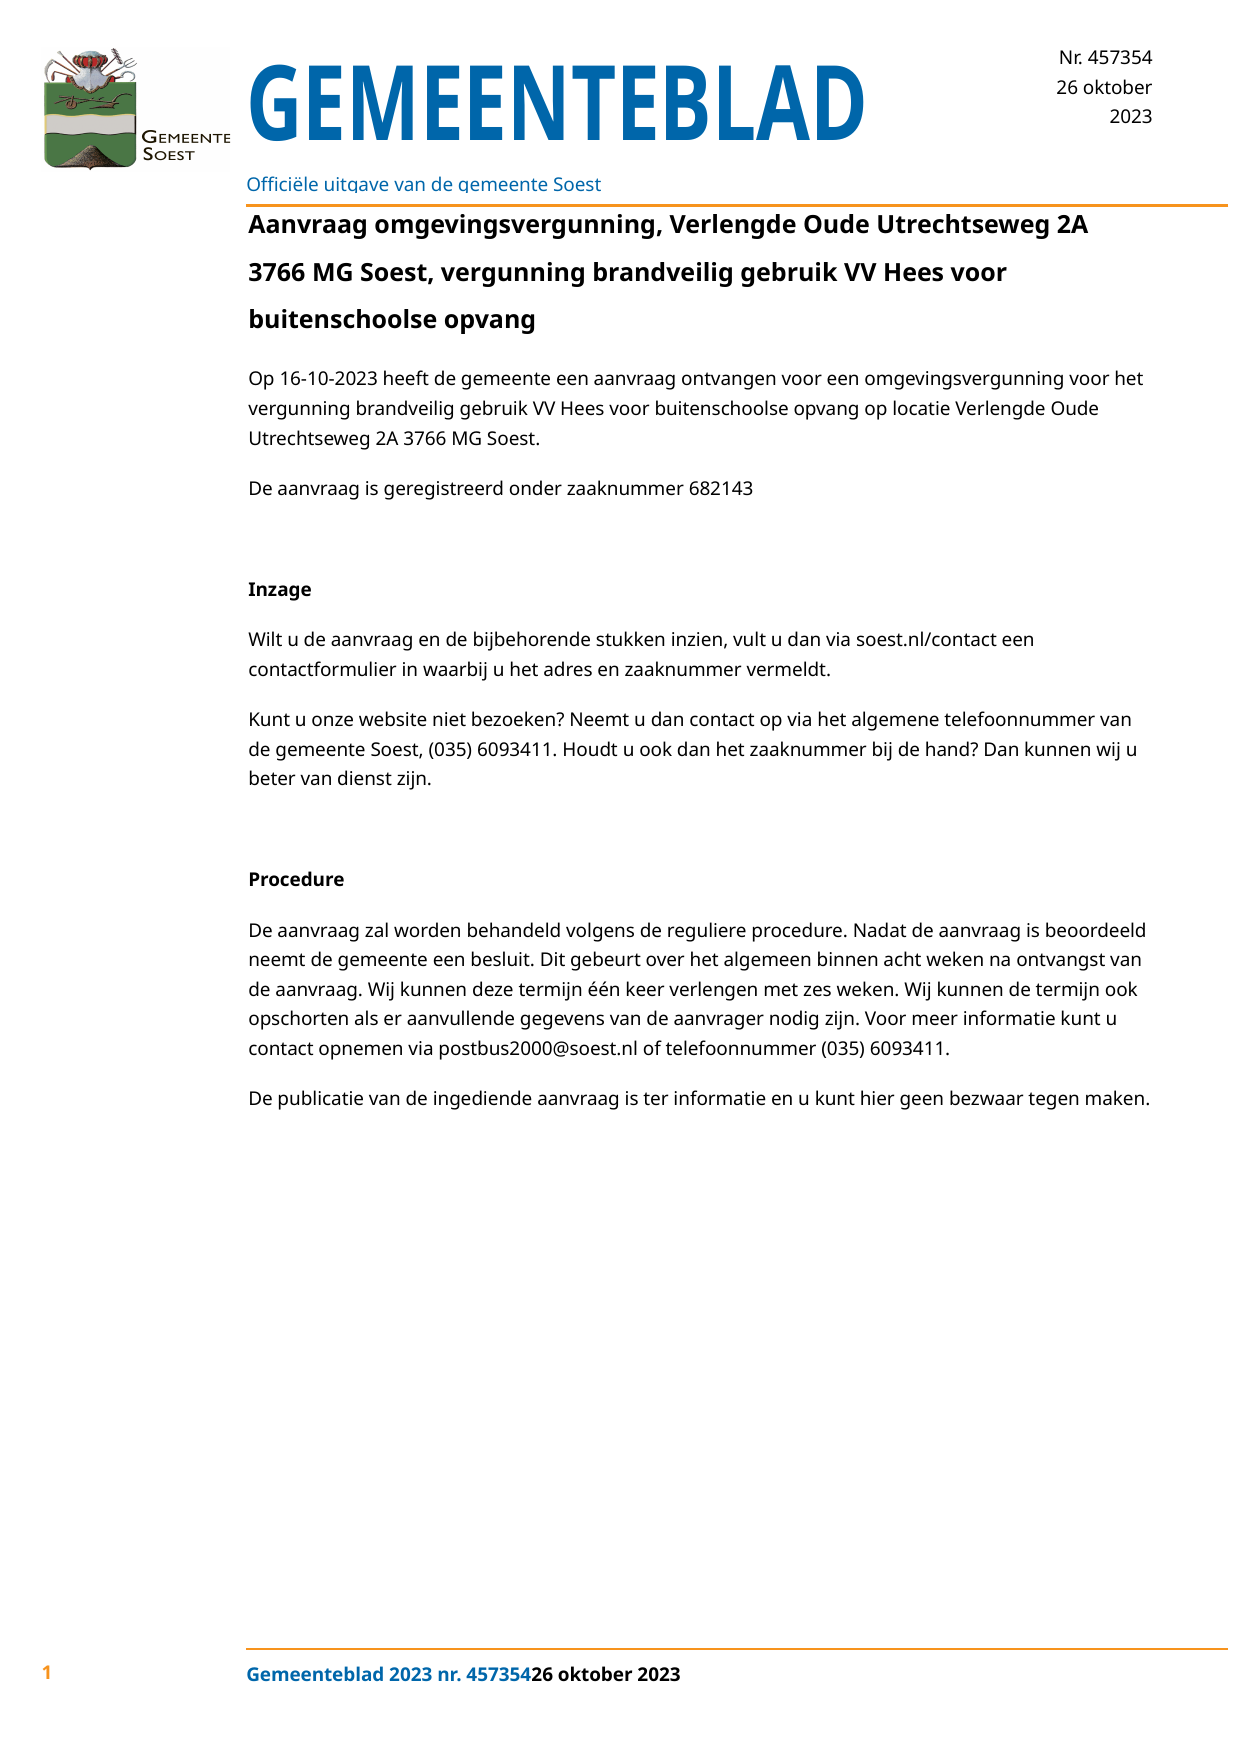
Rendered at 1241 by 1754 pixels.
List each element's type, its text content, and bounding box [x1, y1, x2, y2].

text De publicatie van de ingediende aanvraag is ter informatie en u kunt hier geen bezwaar tegen maken. [248, 1086, 1152, 1111]
text De aanvraag is geregistreerd onder zaaknummer 682143 [248, 475, 1152, 501]
text Aanvraag omgevingsvergunning, Verlengde Oude Utrechtseweg 2A 3766 MG Soest, vergunning brandveilig gebruik VV Hees voor buitenschoolse opvang [248, 207, 1152, 336]
text Op 16-10-2023 heeft de gemeente een aanvraag ontvangen voor een omgevingsvergunning voor het vergunning brandveilig gebruik VV Hees voor buitenschoolse opvang op locatie Verlengde Oude Utrechtseweg 2A 3766 MG Soest. [248, 366, 1152, 450]
text Procedure [248, 866, 1152, 892]
picture [41, 47, 231, 172]
text De aanvraag zal worden behandeld volgens de reguliere procedure. Nadat de aanvraag is beoordeeld neemt de gemeente een besluit. Dit gebeurt over het algemeen binnen acht weken na ontvangst van de aanvraag. Wij kunnen deze termijn één keer verlengen met zes weken. Wij kunnen de termijn ook opschorten als er aanvullende gegevens van de aanvrager nodig zijn. Voor meer informatie kunt u contact opnemen via postbus2000@soest.nl of telefoonnummer (035) 6093411. [248, 917, 1152, 1061]
text Wilt u de aanvraag en de bijbehorende stukken inzien, vult u dan via soest.nl/contact een contactformulier in waarbij u het adres en zaaknummer vermeldt. [248, 626, 1152, 682]
text Inzage [248, 576, 1152, 602]
text Kunt u onze website niet bezoeken? Neemt u dan contact op via het algemene telefoonnummer van de gemeente Soest, (035) 6093411. Houdt u ook dan het zaaknummer bij de hand? Dan kunnen wij u beter van dienst zijn. [248, 706, 1152, 791]
